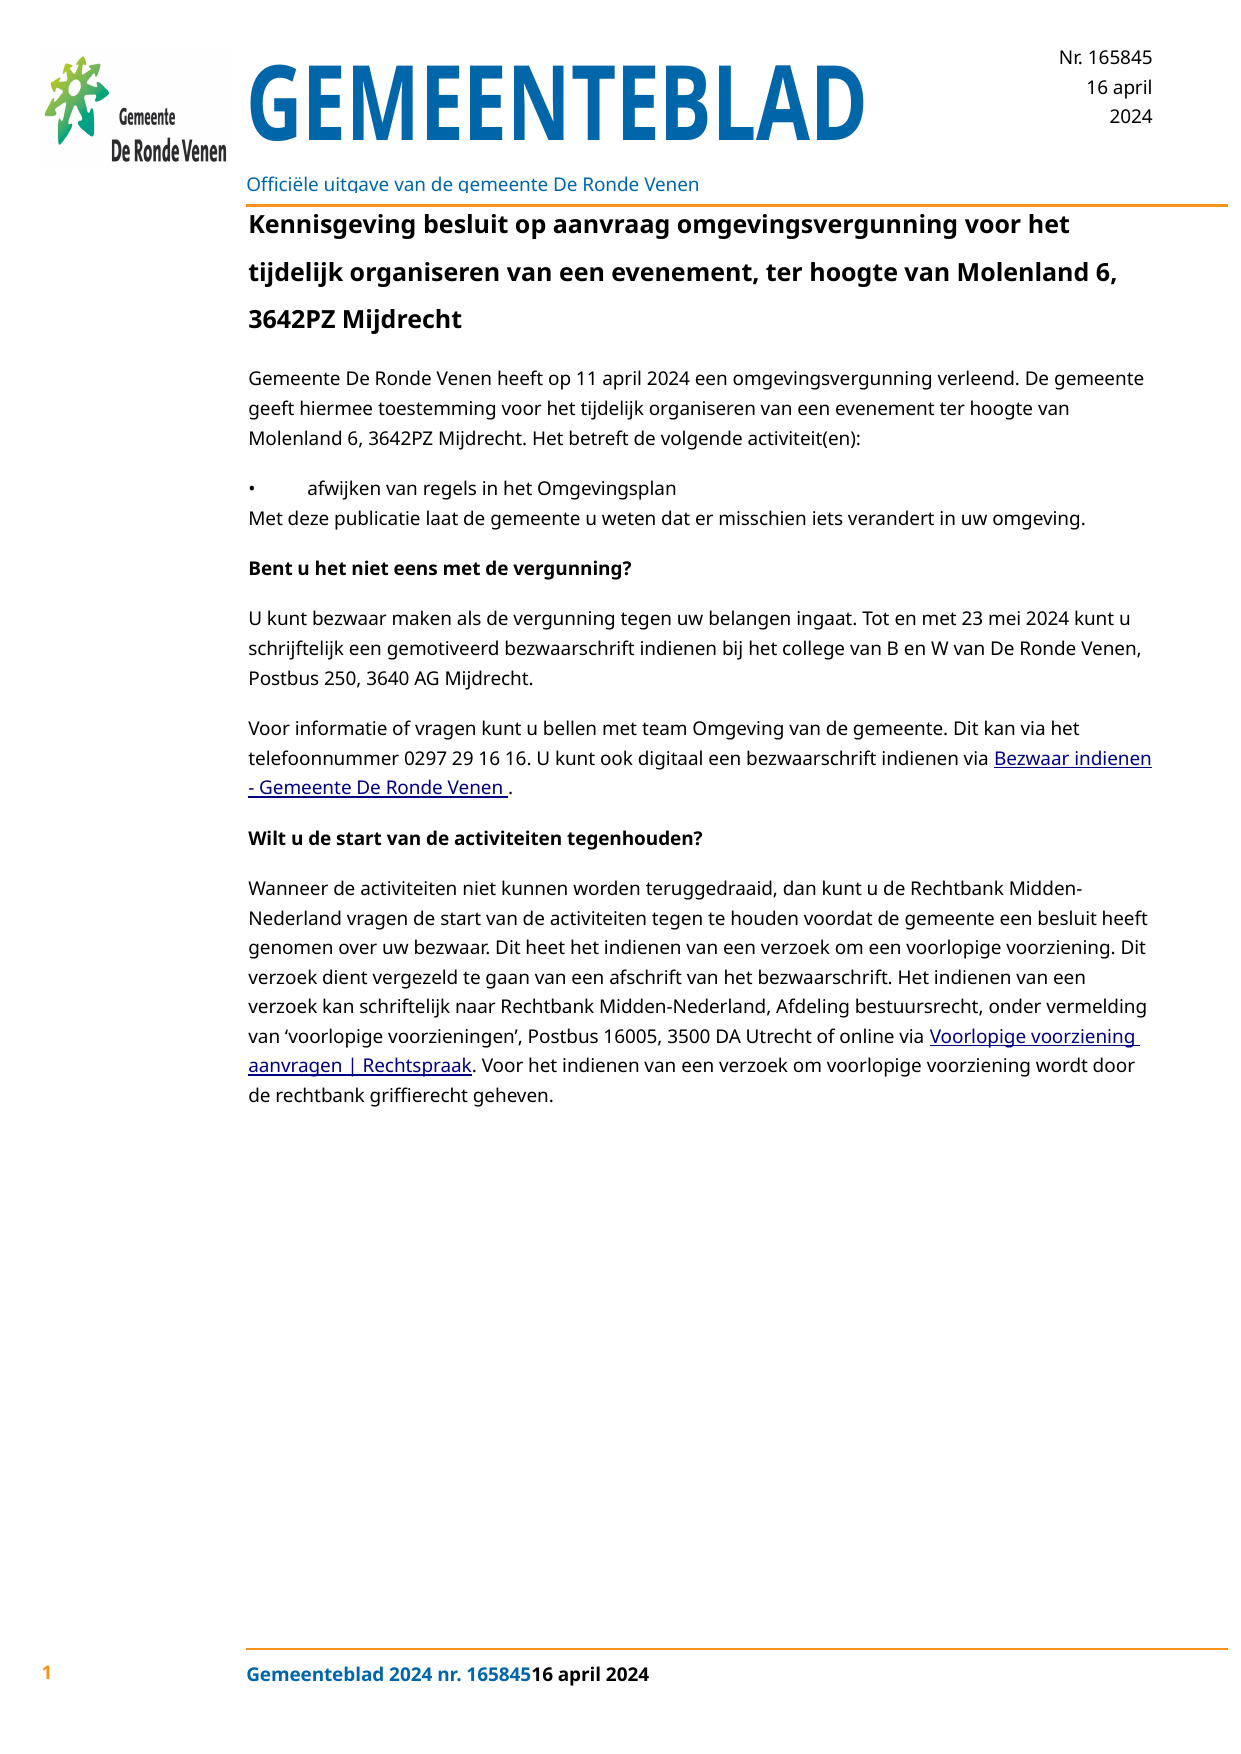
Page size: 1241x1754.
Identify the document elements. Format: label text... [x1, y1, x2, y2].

text Kennisgeving besluit op aanvraag omgevingsvergunning voor het tijdelijk organiseren van een evenement, ter hoogte van Molenland 6, 3642PZ Mijdrecht [248, 207, 1152, 336]
text Wilt u de start van de activiteiten tegenhouden? [248, 825, 1152, 850]
picture [41, 47, 231, 172]
text Wanneer de activiteiten niet kunnen worden teruggedraaid, dan kunt u de Rechtbank Midden-Nederland vragen de start van de activiteiten tegen te houden voordat de gemeente een besluit heeft genomen over uw bezwaar. Dit heet het indienen van een verzoek om een voorlopige voorziening. Dit verzoek dient vergezeld te gaan van een afschrift van het bezwaarschrift. Het indienen van een verzoek kan schriftelijk naar Rechtbank Midden-Nederland, Afdeling bestuursrecht, onder vermelding van ‘voorlopige voorzieningen’, Postbus 16005, 3500 DA Utrecht of online via Voorlopige voorziening aanvragen | Rechtspraak. Voor het indienen van een verzoek om voorlopige voorziening wordt door de rechtbank griffierecht geheven. [248, 875, 1152, 1108]
text Voor informatie of vragen kunt u bellen met team Omgeving van de gemeente. Dit kan via het telefoonnummer 0297 29 16 16. U kunt ook digitaal een bezwaarschrift indienen via Bezwaar indienen - Gemeente De Ronde Venen . [248, 715, 1152, 800]
text Bent u het niet eens met de vergunning? [248, 555, 1152, 581]
text Gemeente De Ronde Venen heeft op 11 april 2024 een omgevingsvergunning verleend. De gemeente geeft hiermee toestemming voor het tijdelijk organiseren van een evenement ter hoogte van Molenland 6, 3642PZ Mijdrecht. Het betreft de volgende activiteit(en): [248, 366, 1152, 450]
text Met deze publicatie laat de gemeente u weten dat er misschien iets verandert in uw omgeving. [248, 505, 1152, 530]
text U kunt bezwaar maken als de vergunning tegen uw belangen ingaat. Tot en met 23 mei 2024 kunt u schrijftelijk een gemotiveerd bezwaarschrift indienen bij het college van B en W van De Ronde Venen, Postbus 250, 3640 AG Mijdrecht. [248, 606, 1152, 690]
list afwijken van regels in het Omgevingsplan [248, 475, 1152, 501]
